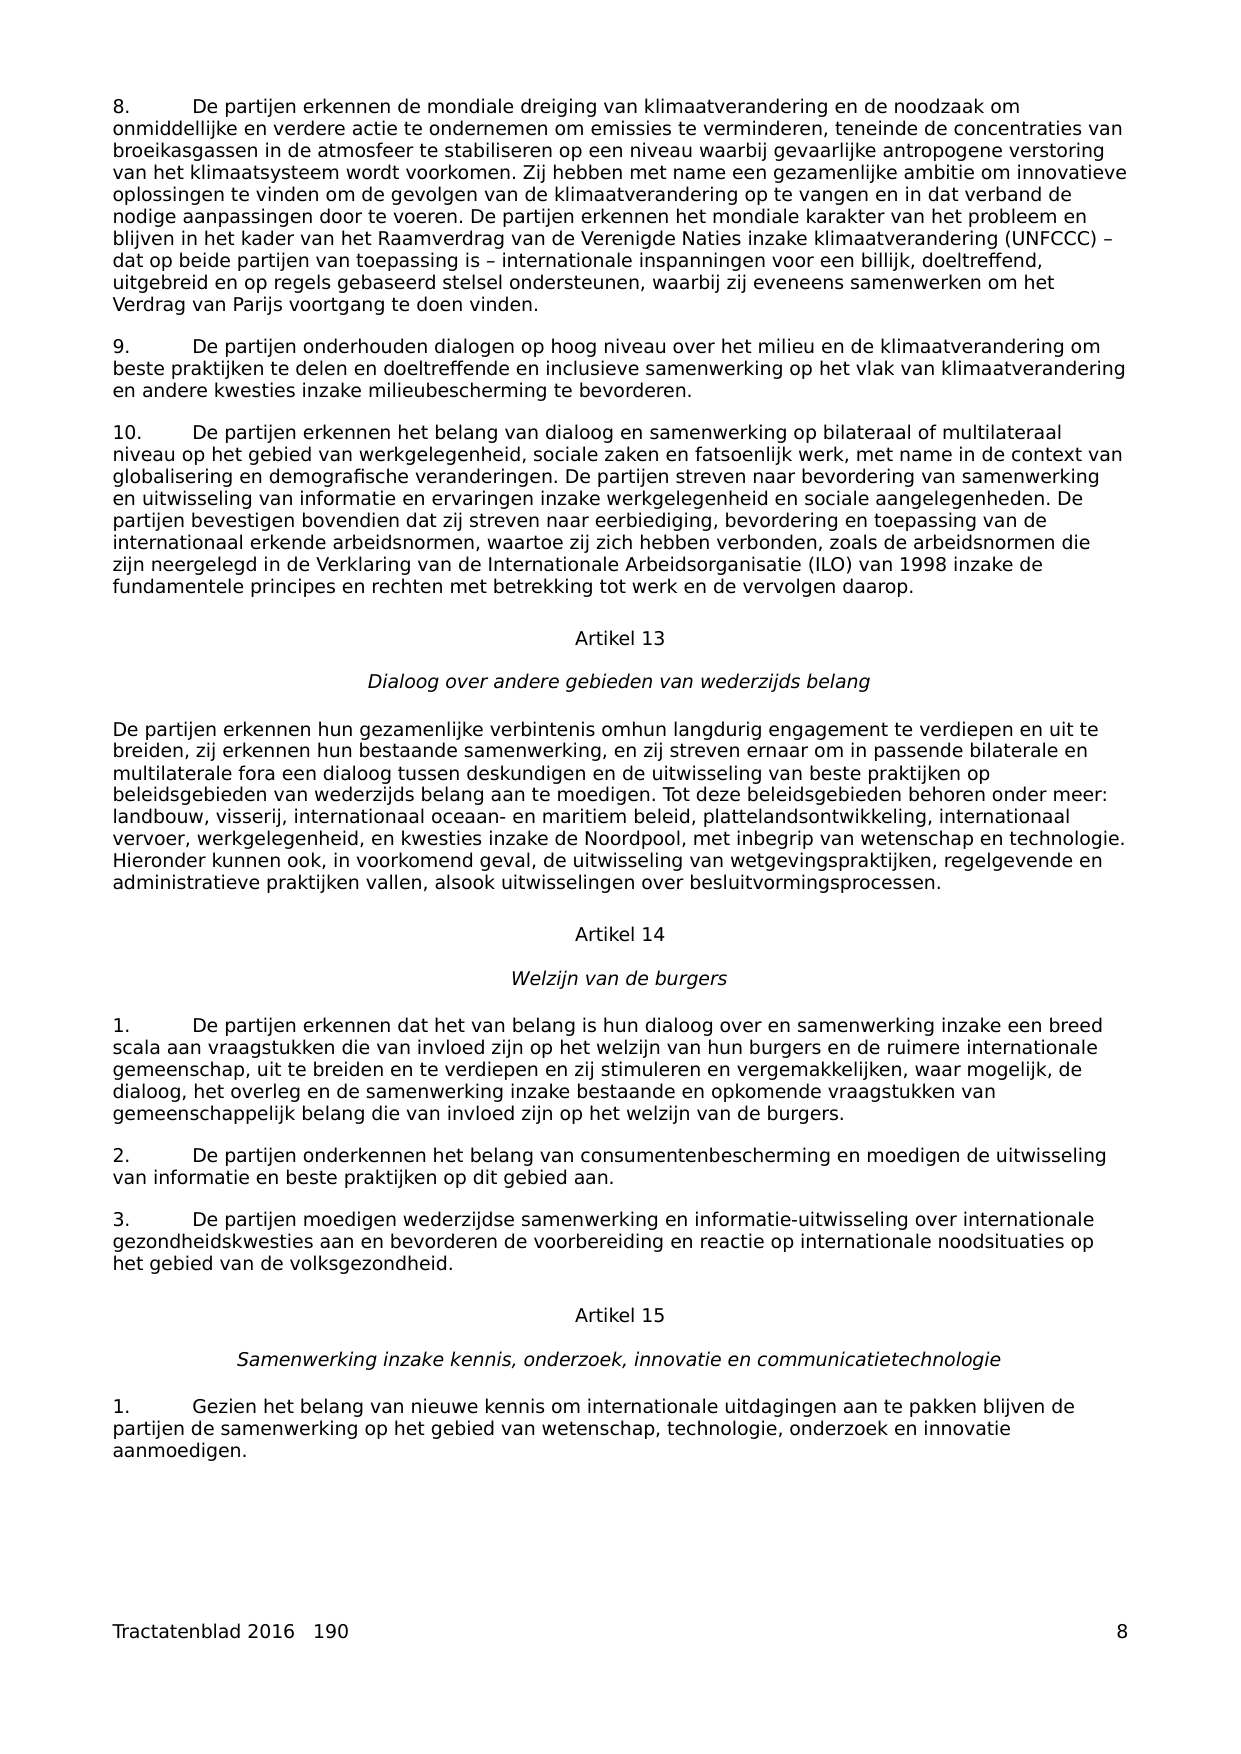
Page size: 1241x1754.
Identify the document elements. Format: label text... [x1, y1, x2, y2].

text 8. De partijen erkennen de mondiale dreiging van klimaatverandering en de noodzaak om onmiddellijke en verdere actie te ondernemen om emissies te verminderen, teneinde de concentraties van broeikasgassen in de atmosfeer te stabiliseren op een niveau waarbij gevaarlijke antropogene verstoring van het klimaatsysteem wordt voorkomen. Zij hebben met name een gezamenlijke ambitie om innovatieve oplossingen te vinden om de gevolgen van de klimaatverandering op te vangen en in dat verband de nodige aanpassingen door te voeren. De partijen erkennen het mondiale karakter van het probleem en blijven in het kader van het Raamverdrag van de Verenigde Naties inzake klimaatverandering (UNFCCC) – dat op beide partijen van toepassing is – internationale inspanningen voor een billijk, doeltreffend, uitgebreid en op regels gebaseerd stelsel ondersteunen, waarbij zij eveneens samenwerken om het Verdrag van Parijs voortgang te doen vinden. [112, 96, 1128, 316]
text 1. Gezien het belang van nieuwe kennis om internationale uitdagingen aan te pakken blijven de partijen de samenwerking op het gebied van wetenschap, technologie, onderzoek en innovatie aanmoedigen. [112, 1396, 1128, 1462]
text 10. De partijen erkennen het belang van dialoog en samenwerking op bilateraal of multilateraal niveau op het gebied van werkgelegenheid, sociale zaken en fatsoenlijk werk, met name in de context van globalisering en demografische veranderingen. De partijen streven naar bevordering van samenwerking en uitwisseling van informatie en ervaringen inzake werkgelegenheid en sociale aangelegenheden. De partijen bevestigen bovendien dat zij streven naar eerbiediging, bevordering en toepassing van de internationaal erkende arbeidsnormen, waartoe zij zich hebben verbonden, zoals de arbeidsnormen die zijn neergelegd in de Verklaring van de Internationale Arbeidsorganisatie (ILO) van 1998 inzake de fundamentele principes en rechten met betrekking tot werk en de vervolgen daarop. [112, 422, 1128, 597]
text 9. De partijen onderhouden dialogen op hoog niveau over het milieu en de klimaatverandering om beste praktijken te delen en doeltreffende en inclusieve samenwerking op het vlak van klimaatverandering en andere kwesties inzake milieubescherming te bevorderen. [112, 336, 1128, 402]
text 3. De partijen moedigen wederzijdse samenwerking en informatie-uitwisseling over internationale gezondheidskwesties aan en bevorderen de voorbereiding en reactie op internationale noodsituaties op het gebied van de volksgezondheid. [112, 1209, 1128, 1275]
text De partijen erkennen hun gezamenlijke verbintenis omhun langdurig engagement te verdiepen en uit te breiden, zij erkennen hun bestaande samenwerking, en zij streven ernaar om in passende bilaterale en multilaterale fora een dialoog tussen deskundigen en de uitwisseling van beste praktijken op beleidsgebieden van wederzijds belang aan te moedigen. Tot deze beleidsgebieden behoren onder meer: landbouw, visserij, internationaal oceaan- en maritiem beleid, plattelandsontwikkeling, internationaal vervoer, werkgelegenheid, en kwesties inzake de Noordpool, met inbegrip van wetenschap en technologie. Hieronder kunnen ook, in voorkomend geval, de uitwisseling van wetgevingspraktijken, regelgevende en administratieve praktijken vallen, alsook uitwisselingen over besluitvormingsprocessen. [112, 718, 1128, 894]
subtitle Artikel 13 Dialoog over andere gebieden van wederzijds belang [112, 627, 1128, 693]
subtitle Artikel 14 Welzijn van de burgers [112, 924, 1128, 990]
text 1. De partijen erkennen dat het van belang is hun dialoog over en samenwerking inzake een breed scala aan vraagstukken die van invloed zijn op het welzijn van hun burgers en de ruimere internationale gemeenschap, uit te breiden en te verdiepen en zij stimuleren en vergemakkelijken, waar mogelijk, de dialoog, het overleg en de samenwerking inzake bestaande en opkomende vraagstukken van gemeenschappelijk belang die van invloed zijn op het welzijn van de burgers. [112, 1015, 1128, 1125]
text 2. De partijen onderkennen het belang van consumentenbescherming en moedigen de uitwisseling van informatie en beste praktijken op dit gebied aan. [112, 1145, 1128, 1189]
subtitle Artikel 15 Samenwerking inzake kennis, onderzoek, innovatie en communicatietechnologie [112, 1305, 1128, 1371]
